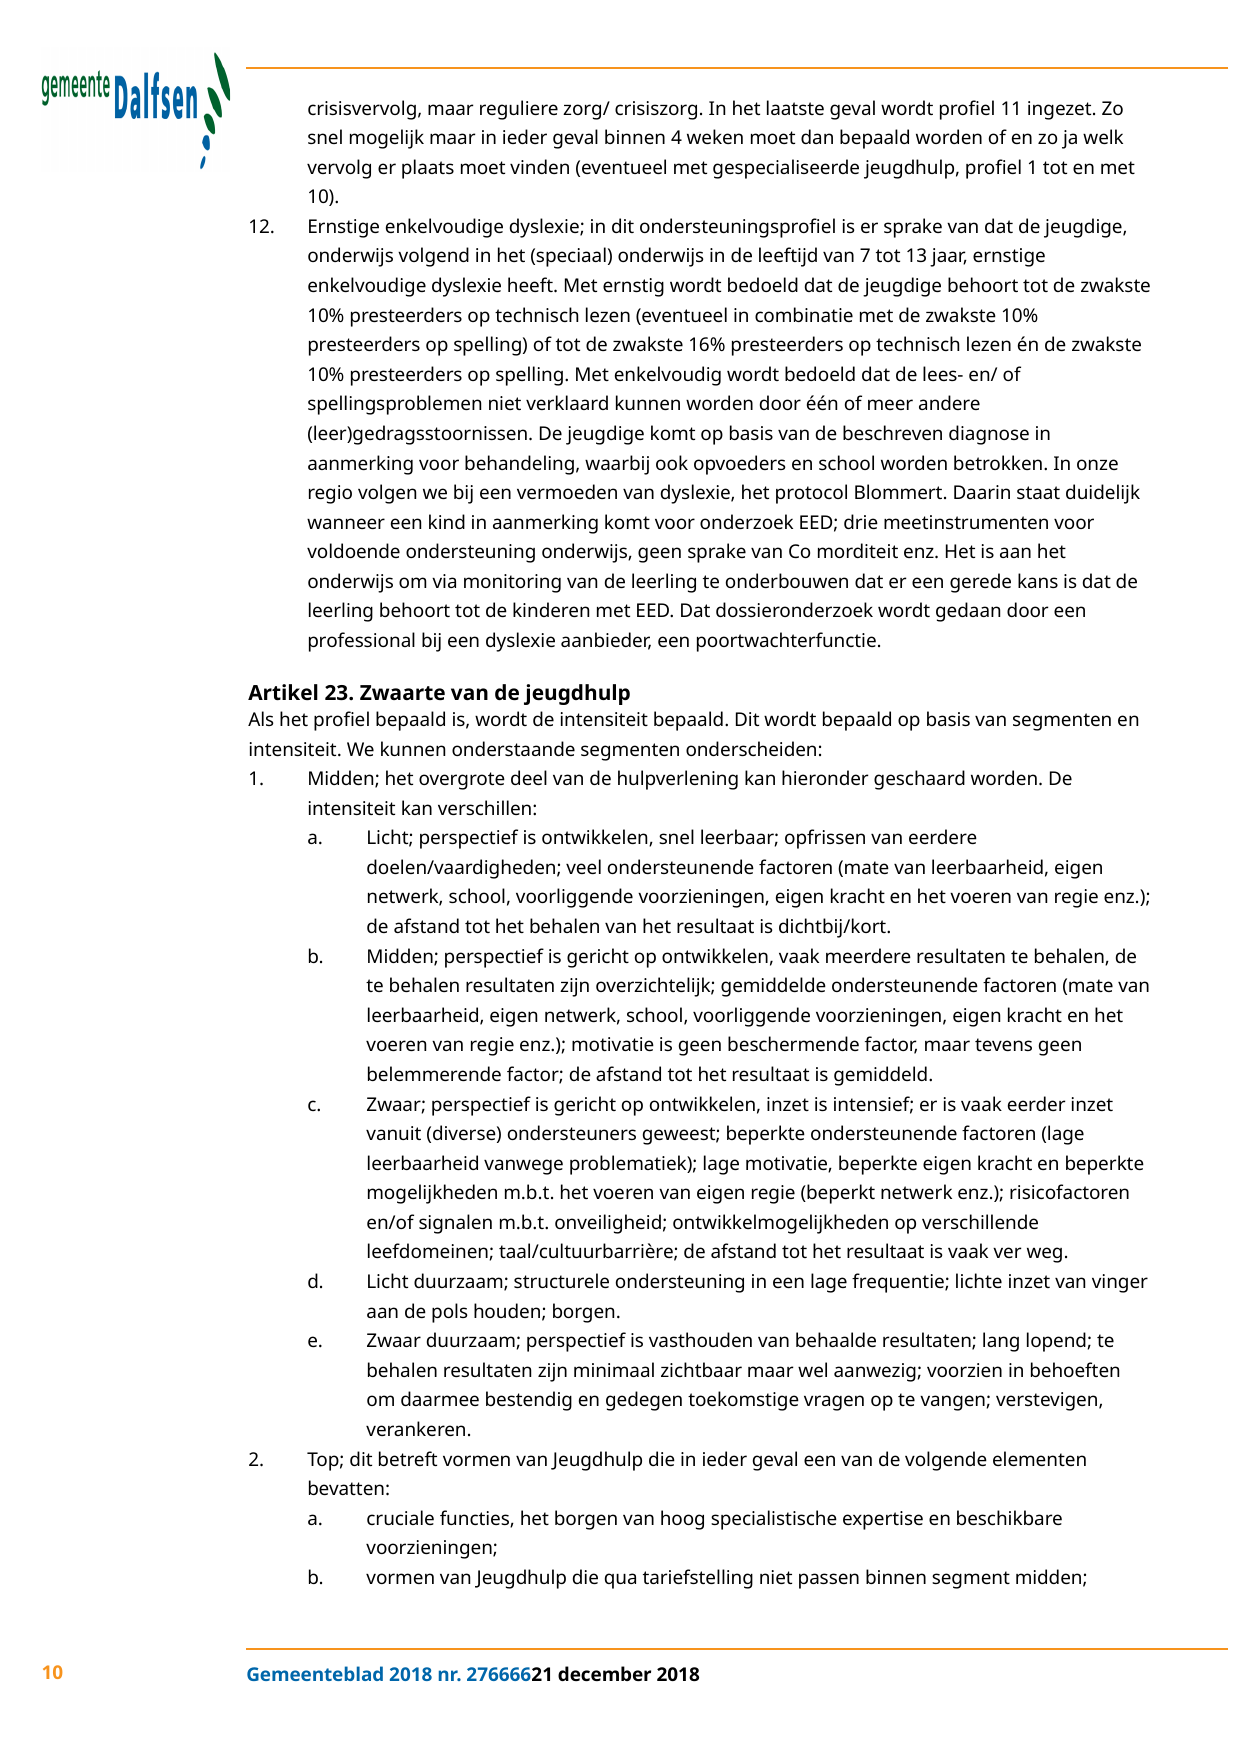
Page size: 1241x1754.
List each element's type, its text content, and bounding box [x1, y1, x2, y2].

text Artikel 23. Zwaarte van de jeugdhulp [248, 678, 1152, 706]
list Zwaar; perspectief is gericht op ontwikkelen, inzet is intensief; er is vaak eerder inzet vanuit (diverse) ondersteuners geweest; beperkte ondersteunende factoren (lage leerbaarheid vanwege problematiek); lage motivatie, beperkte eigen kracht en beperkte mogelijkheden m.b.t. het voeren van eigen regie (beperkt netwerk enz.); risicofactoren en/of signalen m.b.t. onveiligheid; ontwikkelmogelijkheden op verschillende leefdomeinen; taal/cultuurbarrière; de afstand tot het resultaat is vaak ver weg. [307, 1091, 1152, 1264]
picture [41, 47, 231, 172]
text Als het profiel bepaald is, wordt de intensiteit bepaald. Dit wordt bepaald op basis van segmenten en intensiteit. We kunnen onderstaande segmenten onderscheiden: [248, 706, 1152, 761]
list Licht; perspectief is ontwikkelen, snel leerbaar; opfrissen van eerdere doelen/vaardigheden; veel ondersteunende factoren (mate van leerbaarheid, eigen netwerk, school, voorliggende voorzieningen, eigen kracht en het voeren van regie enz.); de afstand tot het behalen van het resultaat is dichtbij/kort. [307, 824, 1152, 939]
list vormen van Jeugdhulp die qua tariefstelling niet passen binnen segment midden; [307, 1564, 1152, 1590]
list Midden; het overgrote deel van de hulpverlening kan hieronder geschaard worden. De intensiteit kan verschillen: [248, 765, 1152, 821]
list Licht duurzaam; structurele ondersteuning in een lage frequentie; lichte inzet van vinger aan de pols houden; borgen. [307, 1268, 1152, 1323]
list cruciale functies, het borgen van hoog specialistische expertise en beschikbare voorzieningen; [307, 1505, 1152, 1560]
list Top; dit betreft vormen van Jeugdhulp die in ieder geval een van de volgende elementen bevatten: [248, 1446, 1152, 1501]
list Ernstige enkelvoudige dyslexie; in dit ondersteuningsprofiel is er sprake van dat de jeugdige, onderwijs volgend in het (speciaal) onderwijs in de leeftijd van 7 tot 13 jaar, ernstige enkelvoudige dyslexie heeft. Met ernstig wordt bedoeld dat de jeugdige behoort tot de zwakste 10% presteerders op technisch lezen (eventueel in combinatie met de zwakste 10% presteerders op spelling) of tot de zwakste 16% presteerders op technisch lezen én de zwakste 10% presteerders op spelling. Met enkelvoudig wordt bedoeld dat de lees- en/ of spellingsproblemen niet verklaard kunnen worden door één of meer andere (leer)gedragsstoornissen. De jeugdige komt op basis van de beschreven diagnose in aanmerking voor behandeling, waarbij ook opvoeders en school worden betrokken. In onze regio volgen we bij een vermoeden van dyslexie, het protocol Blommert. Daarin staat duidelijk wanneer een kind in aanmerking komt voor onderzoek EED; drie meetinstrumenten voor voldoende ondersteuning onderwijs, geen sprake van Co morditeit enz. Het is aan het onderwijs om via monitoring van de leerling te onderbouwen dat er een gerede kans is dat de leerling behoort tot de kinderen met EED. Dat dossieronderzoek wordt gedaan door een professional bij een dyslexie aanbieder, een poortwachterfunctie. [248, 213, 1152, 653]
list Zwaar duurzaam; perspectief is vasthouden van behaalde resultaten; lang lopend; te behalen resultaten zijn minimaal zichtbaar maar wel aanwezig; voorzien in behoeften om daarmee bestendig en gedegen toekomstige vragen op te vangen; verstevigen, verankeren. [307, 1327, 1152, 1442]
list crisisvervolg, maar reguliere zorg/ crisiszorg. In het laatste geval wordt profiel 11 ingezet. Zo snel mogelijk maar in ieder geval binnen 4 weken moet dan bepaald worden of en zo ja welk vervolg er plaats moet vinden (eventueel met gespecialiseerde jeugdhulp, profiel 1 tot en met 10). [248, 95, 1152, 209]
list Midden; perspectief is gericht op ontwikkelen, vaak meerdere resultaten te behalen, de te behalen resultaten zijn overzichtelijk; gemiddelde ondersteunende factoren (mate van leerbaarheid, eigen netwerk, school, voorliggende voorzieningen, eigen kracht en het voeren van regie enz.); motivatie is geen beschermende factor, maar tevens geen belemmerende factor; de afstand tot het resultaat is gemiddeld. [307, 943, 1152, 1087]
